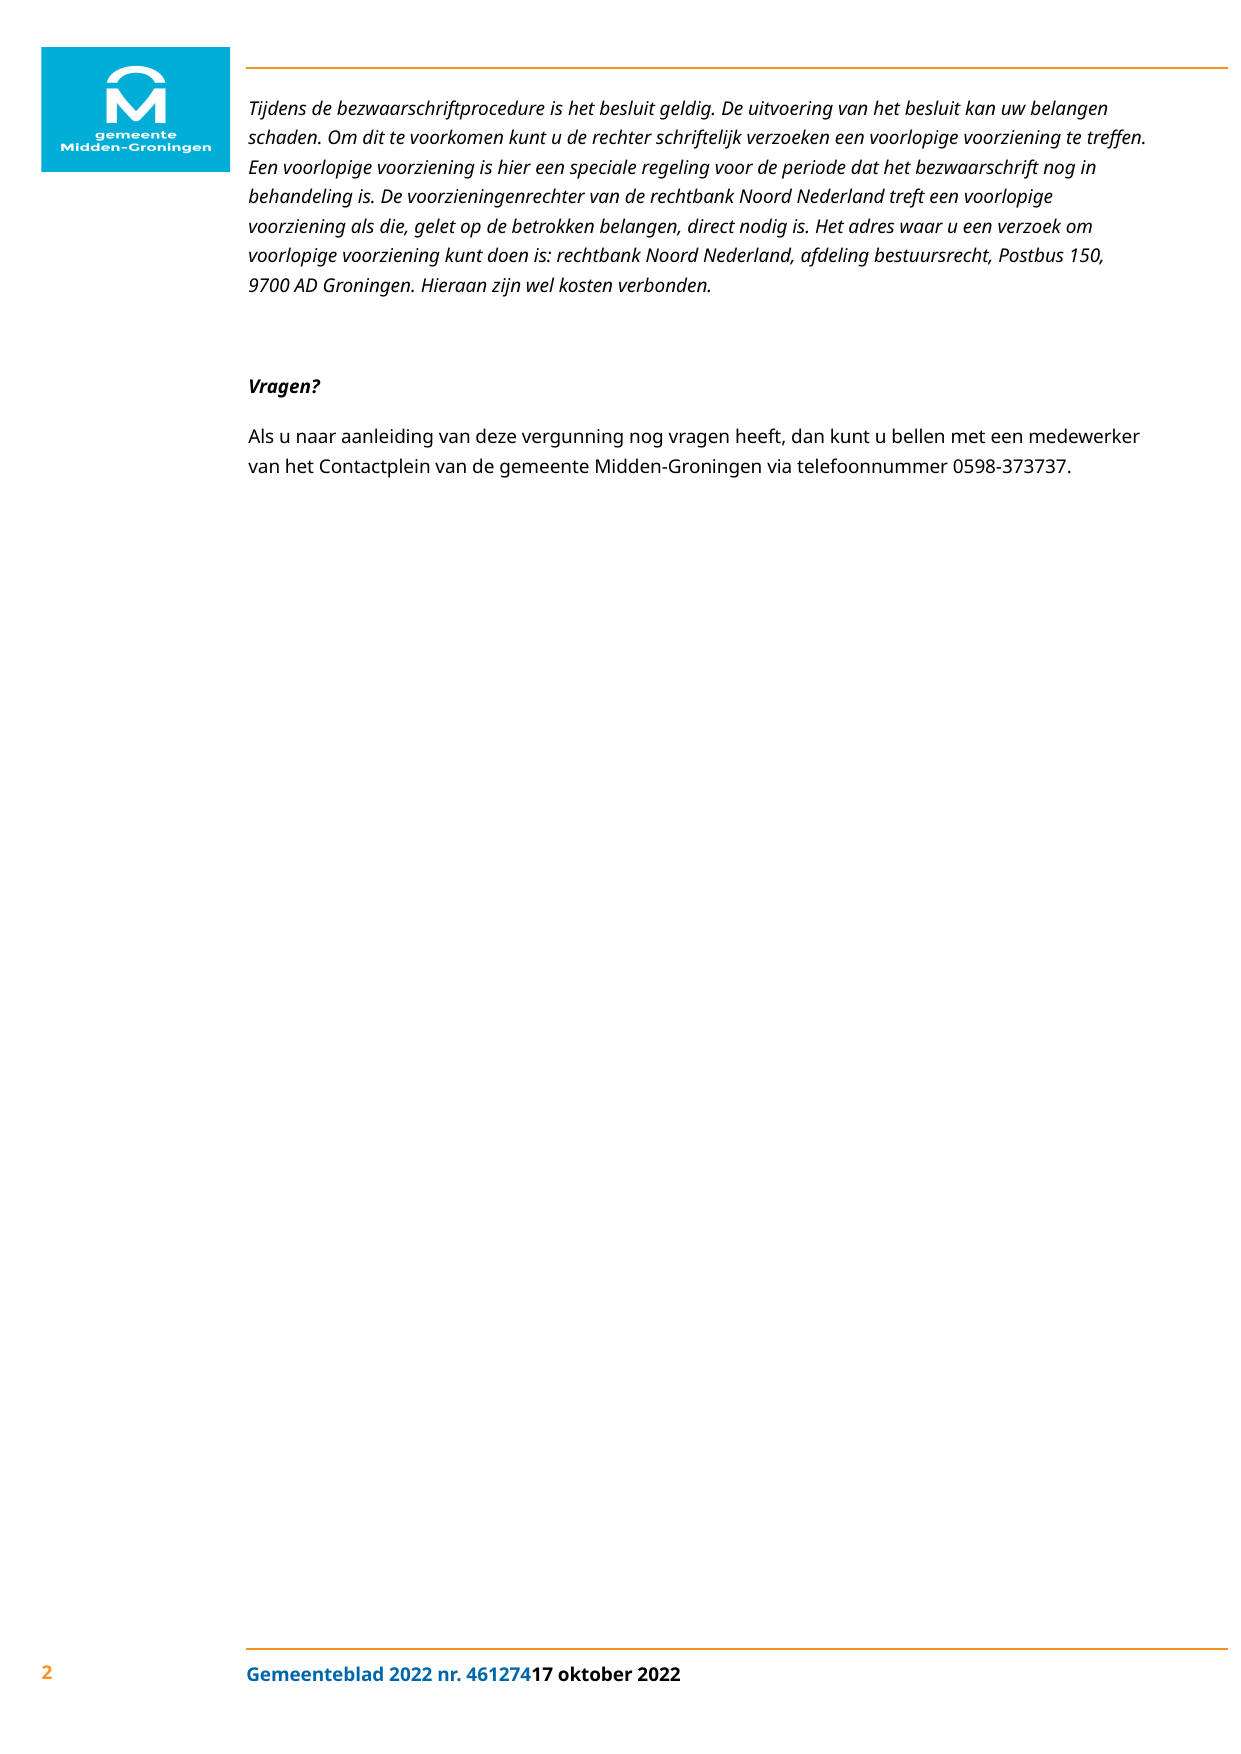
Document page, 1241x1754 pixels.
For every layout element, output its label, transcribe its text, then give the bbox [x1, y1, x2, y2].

picture [107, 89, 165, 122]
text Als u naar aanleiding van deze vergunning nog vragen heeft, dan kunt u bellen met een medewerker van het Contactplein van de gemeente Midden-Groningen via telefoonnummer 0598-373737. [248, 423, 1152, 479]
text Tijdens de bezwaarschriftprocedure is het besluit geldig. De uitvoering van het besluit kan uw belangen schaden. Om dit te voorkomen kunt u de rechter schriftelijk verzoeken een voorlopige voorziening te treffen. Een voorlopige voorziening is hier een speciale regeling voor de periode dat het bezwaarschrift nog in behandeling is. De voorzieningenrechter van de rechtbank Noord Nederland treft een voorlopige voorziening als die, gelet op de betrokken belangen, direct nodig is. Het adres waar u een verzoek om voorlopige voorziening kunt doen is: rechtbank Noord Nederland, afdeling bestuursrecht, Postbus 150, 9700 AD Groningen. Hieraan zijn wel kosten verbonden. [248, 95, 1152, 298]
picture [184, 146, 190, 153]
text Vragen? [248, 373, 1152, 399]
picture [108, 66, 164, 82]
